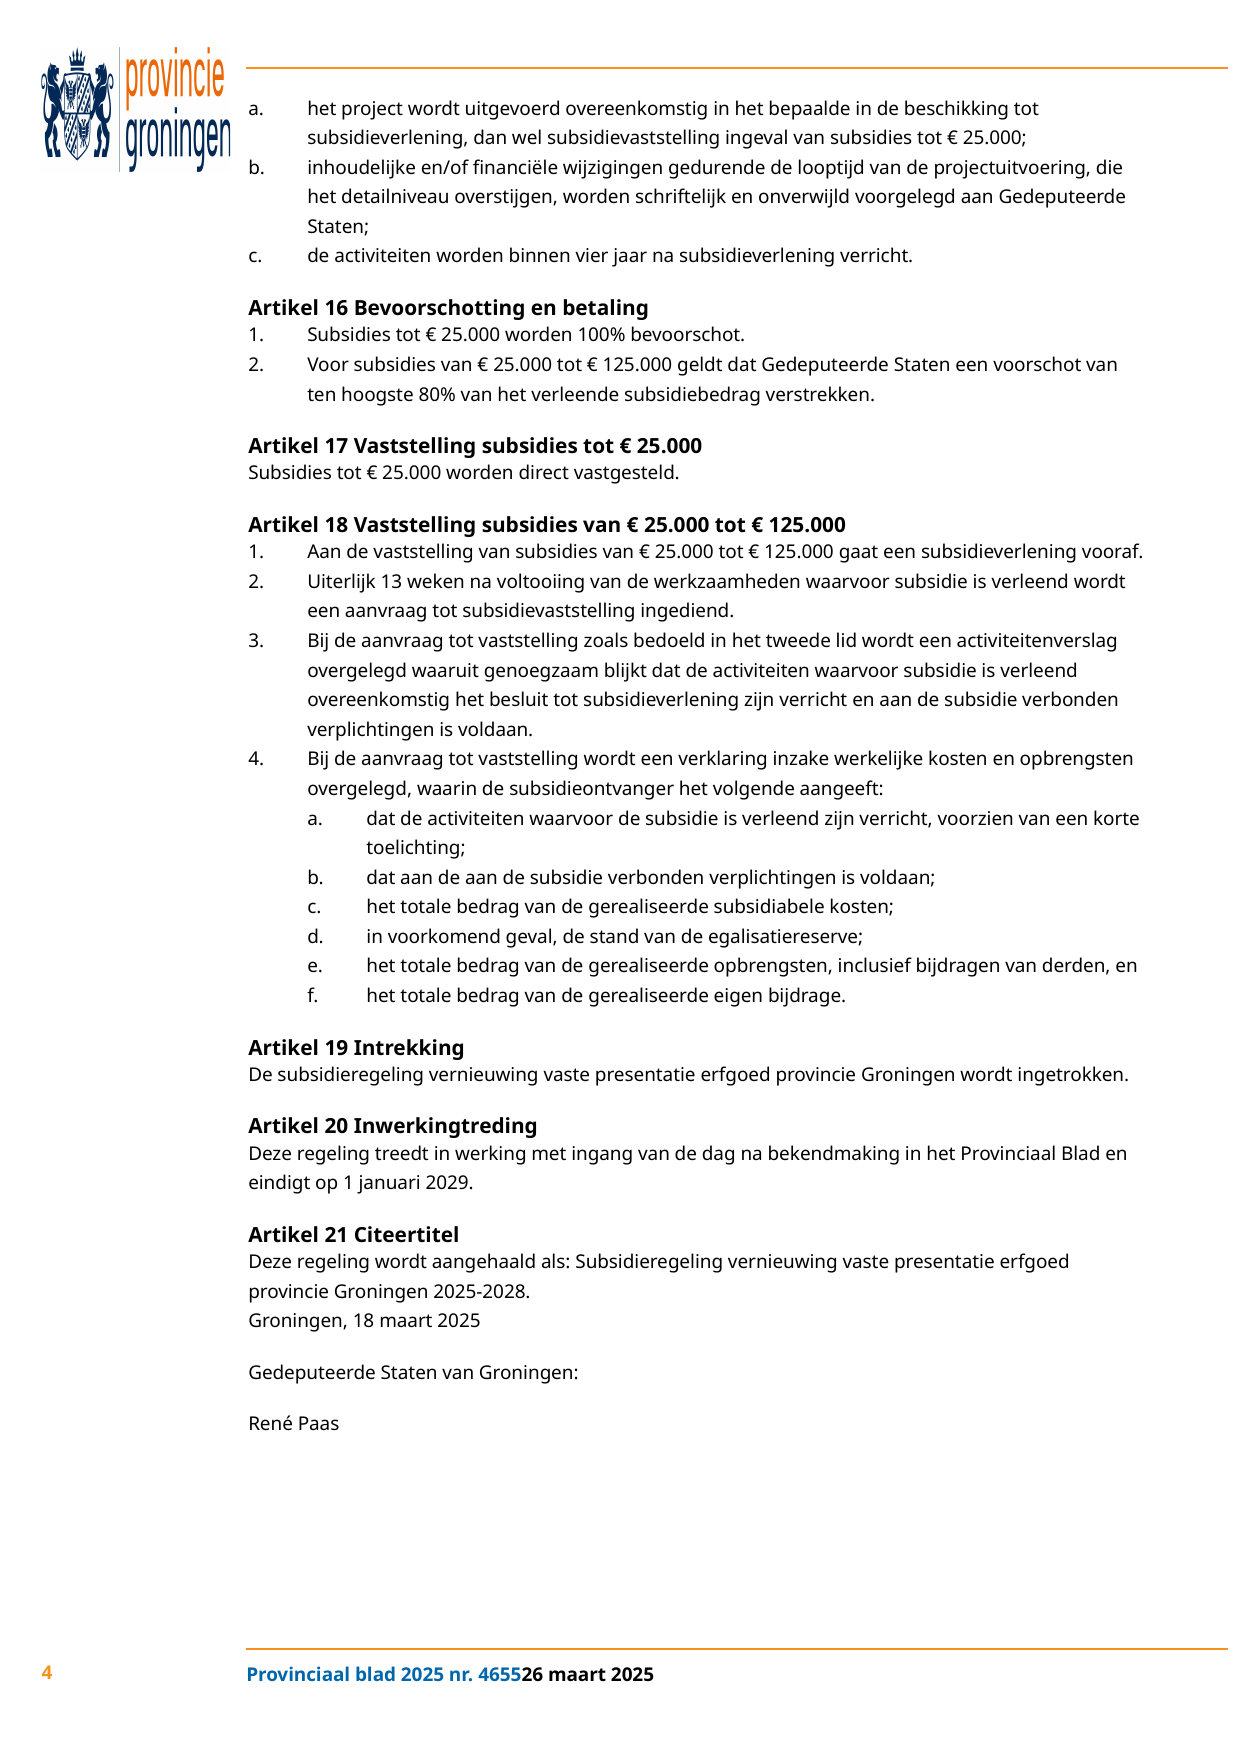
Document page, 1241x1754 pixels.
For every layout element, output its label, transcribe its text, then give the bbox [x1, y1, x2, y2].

list Bij de aanvraag tot vaststelling wordt een verklaring inzake werkelijke kosten en opbrengsten overgelegd, waarin de subsidieontvanger het volgende aangeeft: [248, 746, 1152, 801]
text Artikel 20 Inwerkingtreding [248, 1111, 1152, 1140]
text Deze regeling treedt in werking met ingang van de dag na bekendmaking in het Provinciaal Blad en eindigt op 1 januari 2029. [248, 1140, 1152, 1195]
text Artikel 21 Citeertitel [248, 1220, 1152, 1248]
list Bij de aanvraag tot vaststelling zoals bedoeld in het tweede lid wordt een activiteitenverslag overgelegd waaruit genoegzaam blijkt dat de activiteiten waarvoor subsidie is verleend overeenkomstig het besluit tot subsidieverlening zijn verricht en aan de subsidie verbonden verplichtingen is voldaan. [248, 627, 1152, 742]
list dat de activiteiten waarvoor de subsidie is verleend zijn verricht, voorzien van een korte toelichting; [307, 805, 1152, 860]
picture [41, 47, 231, 172]
list Voor subsidies van € 25.000 tot € 125.000 geldt dat Gedeputeerde Staten een voorschot van ten hoogste 80% van het verleende subsidiebedrag verstrekken. [248, 351, 1152, 406]
text René Paas [248, 1410, 1152, 1436]
text Deze regeling wordt aangehaald als: Subsidieregeling vernieuwing vaste presentatie erfgoed provincie Groningen 2025-2028. [248, 1248, 1152, 1304]
list in voorkomend geval, de stand van de egalisatiereserve; [307, 923, 1152, 949]
list het totale bedrag van de gerealiseerde subsidiabele kosten; [307, 893, 1152, 919]
text Artikel 19 Intrekking [248, 1033, 1152, 1061]
list dat aan de aan de subsidie verbonden verplichtingen is voldaan; [307, 864, 1152, 889]
text Artikel 16 Bevoorschotting en betaling [248, 293, 1152, 322]
list het totale bedrag van de gerealiseerde eigen bijdrage. [307, 982, 1152, 1008]
text De subsidieregeling vernieuwing vaste presentatie erfgoed provincie Groningen wordt ingetrokken. [248, 1061, 1152, 1087]
text Artikel 18 Vaststelling subsidies van € 25.000 tot € 125.000 [248, 510, 1152, 538]
list het totale bedrag van de gerealiseerde opbrengsten, inclusief bijdragen van derden, en [307, 953, 1152, 978]
text Subsidies tot € 25.000 worden direct vastgesteld. [248, 459, 1152, 485]
list Subsidies tot € 25.000 worden 100% bevoorschot. [248, 322, 1152, 347]
text Groningen, 18 maart 2025 [248, 1307, 1152, 1333]
text Artikel 17 Vaststelling subsidies tot € 25.000 [248, 431, 1152, 459]
list inhoudelijke en/of financiële wijzigingen gedurende de looptijd van de projectuitvoering, die het detailniveau overstijgen, worden schriftelijk en onverwijld voorgelegd aan Gedeputeerde Staten; [248, 154, 1152, 239]
list de activiteiten worden binnen vier jaar na subsidieverlening verricht. [248, 243, 1152, 268]
list Aan de vaststelling van subsidies van € 25.000 tot € 125.000 gaat een subsidieverlening vooraf. [248, 538, 1152, 564]
text Gedeputeerde Staten van Groningen: [248, 1359, 1152, 1385]
list Uiterlijk 13 weken na voltooiing van de werkzaamheden waarvoor subsidie is verleend wordt een aanvraag tot subsidievaststelling ingediend. [248, 568, 1152, 623]
list het project wordt uitgevoerd overeenkomstig in het bepaalde in de beschikking tot subsidieverlening, dan wel subsidievaststelling ingeval van subsidies tot € 25.000; [248, 95, 1152, 150]
